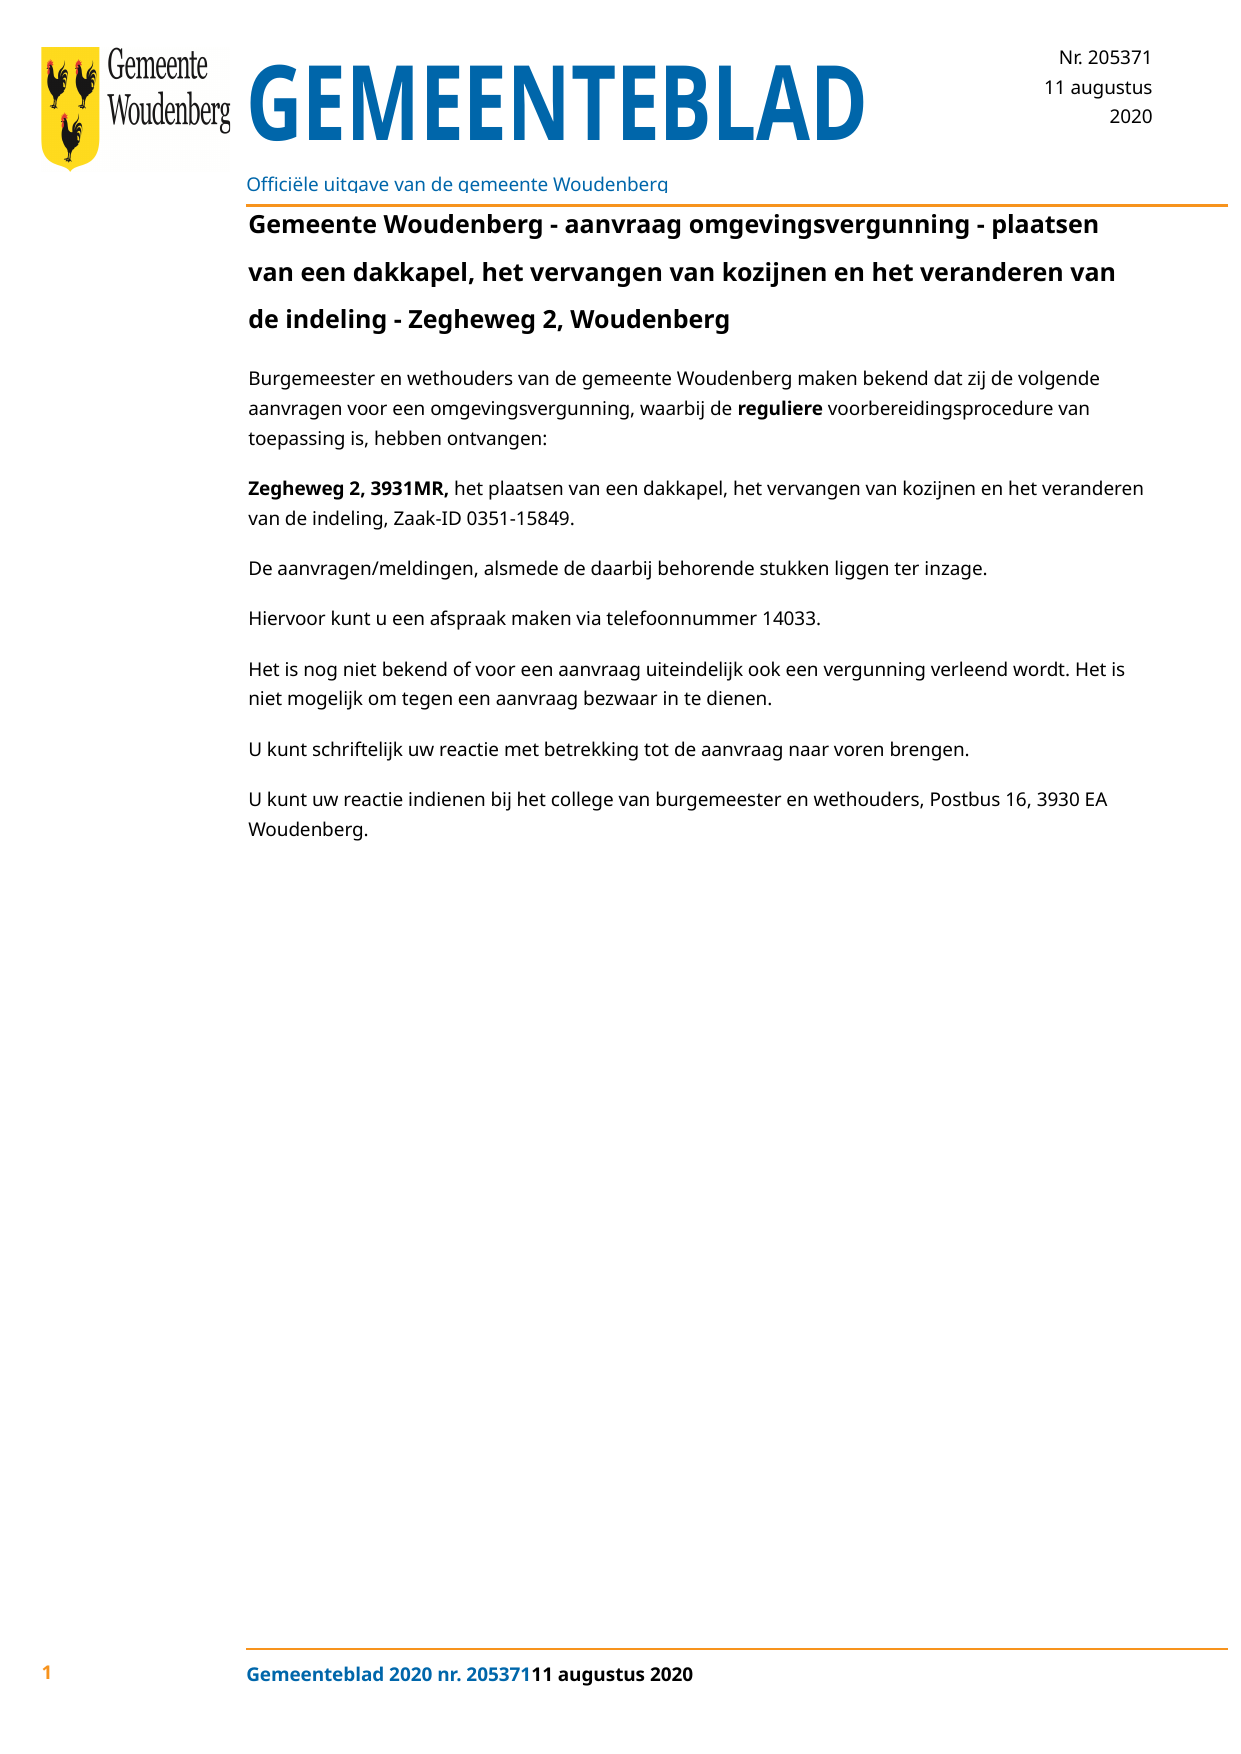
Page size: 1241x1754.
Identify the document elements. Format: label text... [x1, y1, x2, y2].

text Burgemeester en wethouders van de gemeente Woudenberg maken bekend dat zij de volgende aanvragen voor een omgevingsvergunning, waarbij de reguliere voorbereidingsprocedure van toepassing is, hebben ontvangen: [248, 366, 1152, 450]
text De aanvragen/meldingen, alsmede de daarbij behorende stukken liggen ter inzage. [248, 555, 1152, 581]
text Zegheweg 2, 3931MR, het plaatsen van een dakkapel, het vervangen van kozijnen en het veranderen van de indeling, Zaak-ID 0351-15849. [248, 475, 1152, 530]
text Hiervoor kunt u een afspraak maken via telefoonnummer 14033. [248, 606, 1152, 631]
text U kunt schriftelijk uw reactie met betrekking tot de aanvraag naar voren brengen. [248, 736, 1152, 762]
text U kunt uw reactie indienen bij het college van burgemeester en wethouders, Postbus 16, 3930 EA Woudenberg. [248, 786, 1152, 842]
text Het is nog niet bekend of voor een aanvraag uiteindelijk ook een vergunning verleend wordt. Het is niet mogelijk om tegen een aanvraag bezwaar in te dienen. [248, 656, 1152, 711]
picture [41, 47, 231, 172]
text Gemeente Woudenberg - aanvraag omgevingsvergunning - plaatsen van een dakkapel, het vervangen van kozijnen en het veranderen van de indeling - Zegheweg 2, Woudenberg [248, 207, 1152, 336]
